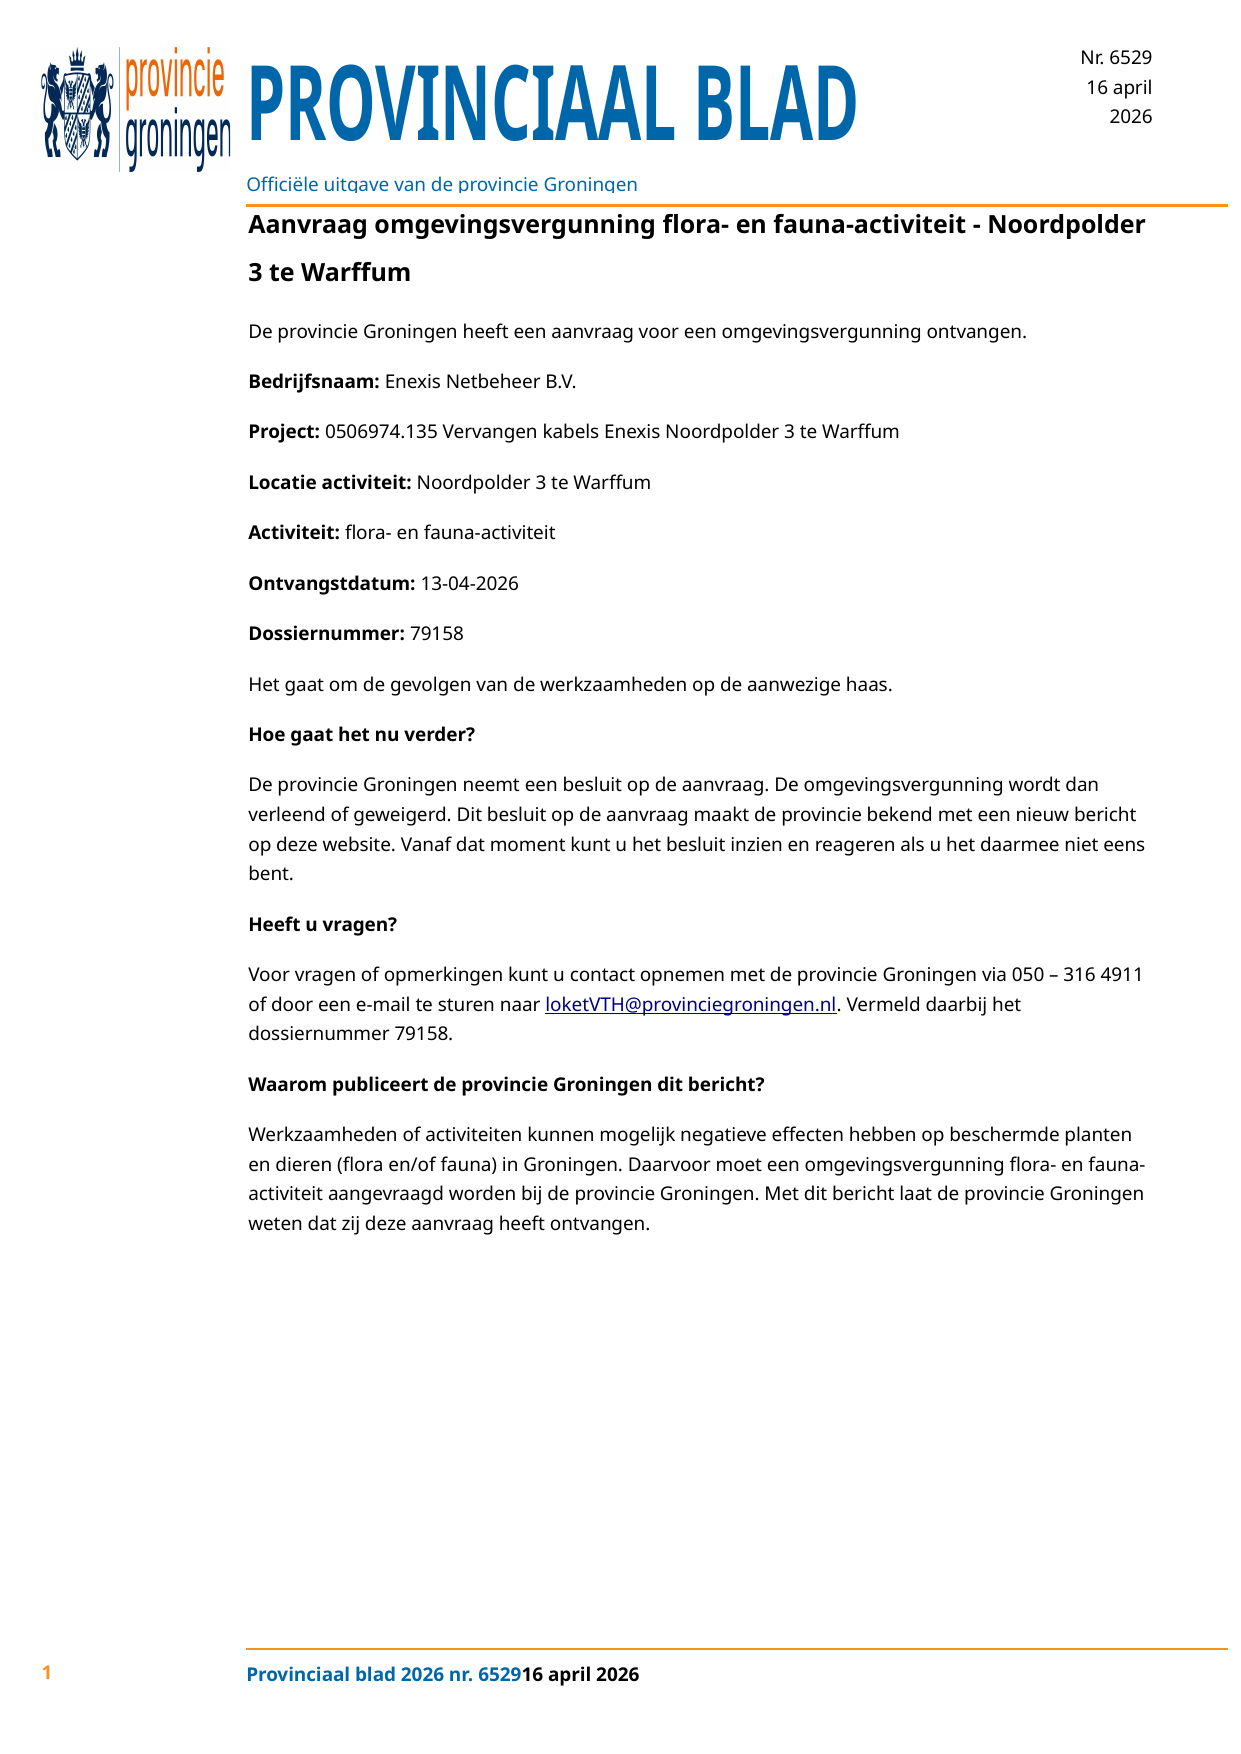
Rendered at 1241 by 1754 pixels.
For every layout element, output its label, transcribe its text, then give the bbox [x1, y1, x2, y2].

text Hoe gaat het nu verder? [248, 721, 1152, 747]
text Project: 0506974.135 Vervangen kabels Enexis Noordpolder 3 te Warffum [248, 419, 1152, 444]
text Dossiernummer: 79158 [248, 620, 1152, 646]
text Voor vragen of opmerkingen kunt u contact opnemen met de provincie Groningen via 050 – 316 4911 of door een e-mail te sturen naar loketVTH@provinciegroningen.nl. Vermeld daarbij het dossiernummer 79158. [248, 961, 1152, 1046]
text Het gaat om de gevolgen van de werkzaamheden op de aanwezige haas. [248, 671, 1152, 697]
text De provincie Groningen neemt een besluit op de aanvraag. De omgevingsvergunning wordt dan verleend of geweigerd. Dit besluit op de aanvraag maakt de provincie bekend met een nieuw bericht op deze website. Vanaf dat moment kunt u het besluit inzien en reageren als u het daarmee niet eens bent. [248, 772, 1152, 886]
text De provincie Groningen heeft een aanvraag voor een omgevingsvergunning ontvangen. [248, 318, 1152, 344]
text Heeft u vragen? [248, 911, 1152, 937]
picture [41, 47, 231, 172]
text Activiteit: flora- en fauna-activiteit [248, 519, 1152, 545]
text Werkzaamheden of activiteiten kunnen mogelijk negatieve effecten hebben op beschermde planten en dieren (flora en/of fauna) in Groningen. Daarvoor moet een omgevingsvergunning flora- en fauna-activiteit aangevraagd worden bij de provincie Groningen. Met dit bericht laat de provincie Groningen weten dat zij deze aanvraag heeft ontvangen. [248, 1121, 1152, 1236]
text Locatie activiteit: Noordpolder 3 te Warffum [248, 469, 1152, 495]
text Bedrijfsnaam: Enexis Netbeheer B.V. [248, 368, 1152, 394]
text Aanvraag omgevingsvergunning flora- en fauna-activiteit - Noordpolder 3 te Warffum [248, 207, 1152, 288]
text Waarom publiceert de provincie Groningen dit bericht? [248, 1071, 1152, 1097]
text Ontvangstdatum: 13-04-2026 [248, 570, 1152, 596]
